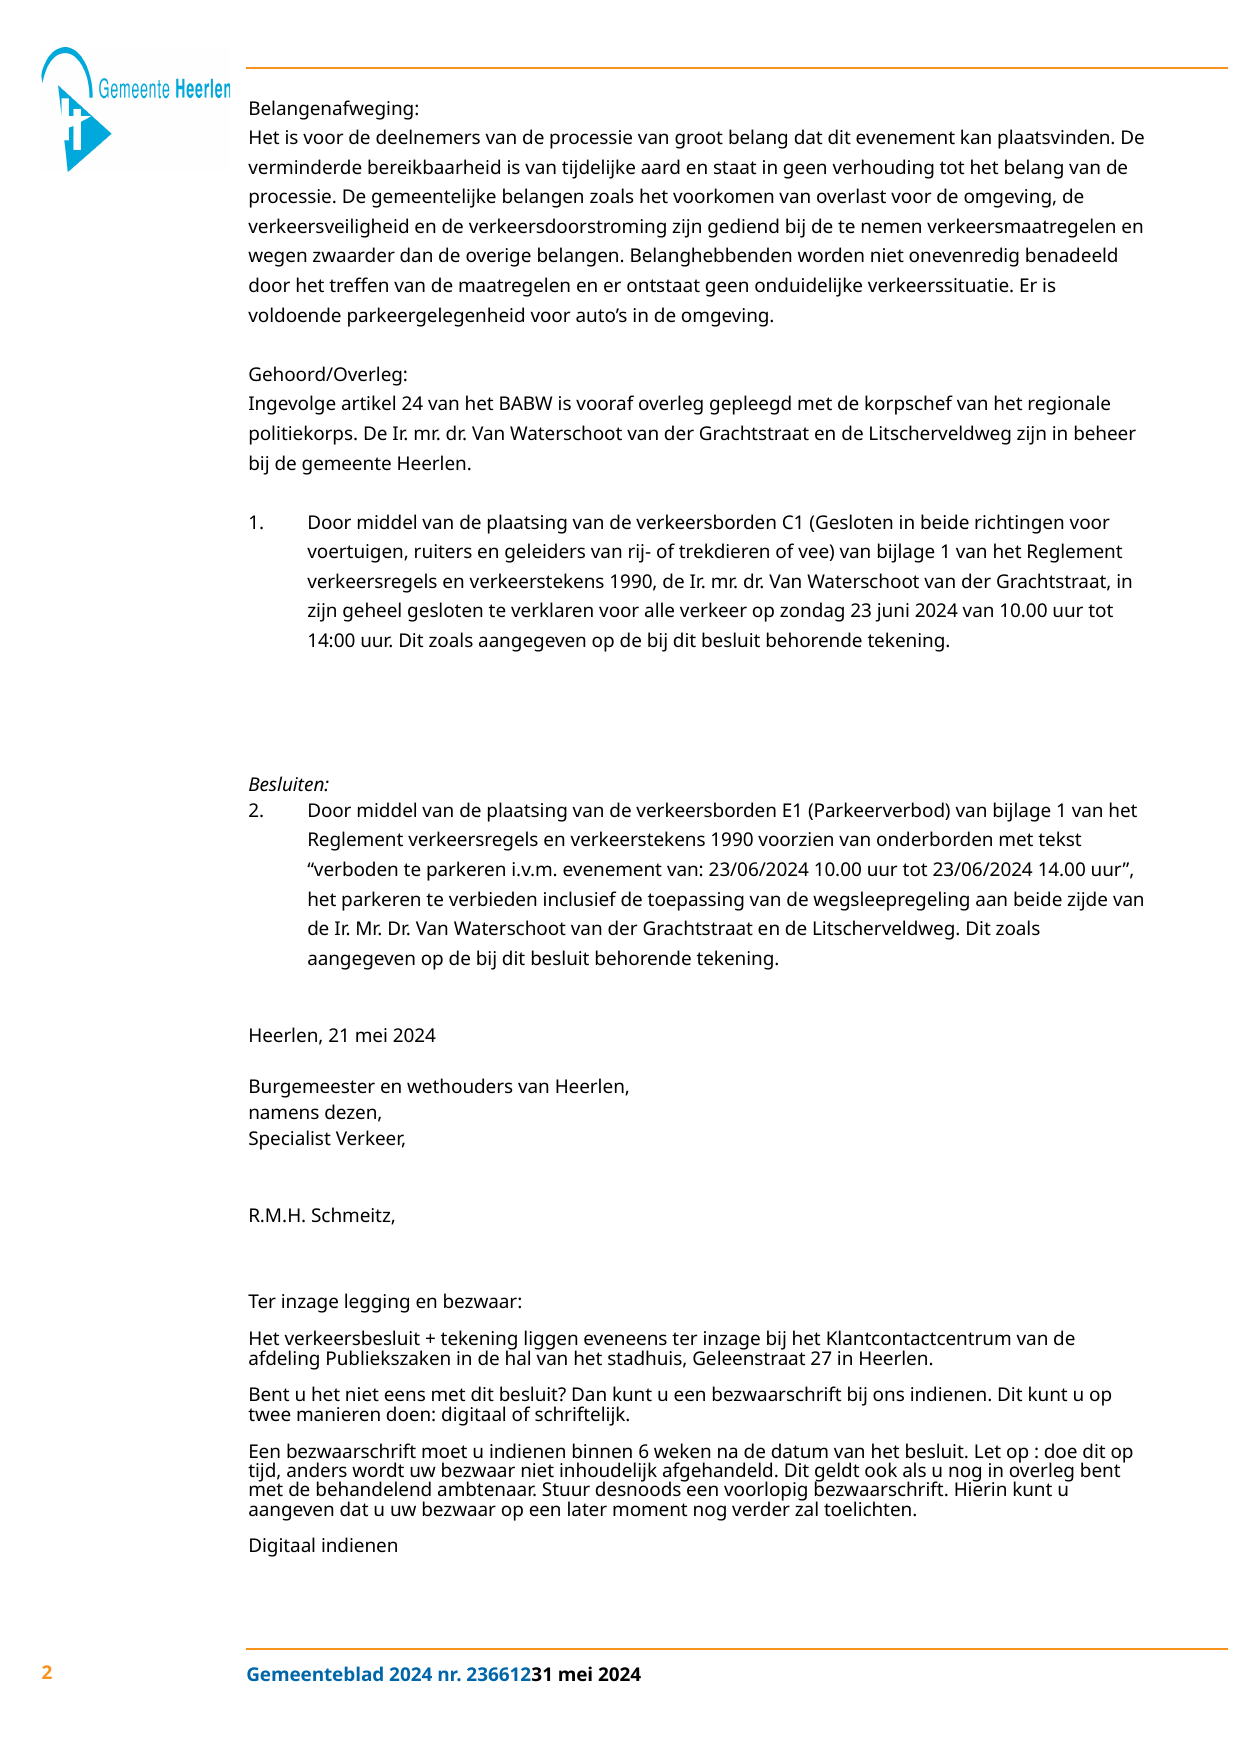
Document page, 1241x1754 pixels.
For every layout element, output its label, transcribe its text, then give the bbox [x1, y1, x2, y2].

text Een bezwaarschrift moet u indienen binnen 6 weken na de datum van het besluit. Let op : doe dit op tijd, anders wordt uw bezwaar niet inhoudelijk afgehandeld. Dit geldt ook als u nog in overleg bent met de behandelend ambtenaar. Stuur desnoods een voorlopig bezwaarschrift. Hierin kunt u aangeven dat u uw bezwaar op een later moment nog verder zal toelichten. [248, 1443, 1152, 1520]
list Door middel van de plaatsing van de verkeersborden C1 (Gesloten in beide richtingen voor voertuigen, ruiters en geleiders van rij- of trekdieren of vee) van bijlage 1 van het Reglement verkeersregels en verkeerstekens 1990, de Ir. mr. dr. Van Waterschoot van der Grachtstraat, in zijn geheel gesloten te verklaren voor alle verkeer op zondag 23 juni 2024 van 10.00 uur tot 14:00 uur. Dit zoals aangegeven op de bij dit besluit behorende tekening. [248, 509, 1152, 653]
text Heerlen, 21 mei 2024 [248, 1022, 1152, 1048]
text namens dezen, [248, 1099, 1152, 1125]
picture [41, 47, 231, 172]
text Digitaal indienen [248, 1537, 1152, 1557]
text R.M.H. Schmeitz, [248, 1202, 1152, 1228]
text Besluiten: [248, 771, 1152, 797]
text Het is voor de deelnemers van de processie van groot belang dat dit evenement kan plaatsvinden. De verminderde bereikbaarheid is van tijdelijke aard en staat in geen verhouding tot het belang van de processie. De gemeentelijke belangen zoals het voorkomen van overlast voor de omgeving, de verkeersveiligheid en de verkeersdoorstroming zijn gediend bij de te nemen verkeersmaatregelen en wegen zwaarder dan de overige belangen. Belanghebbenden worden niet onevenredig benadeeld door het treffen van de maatregelen en er ontstaat geen onduidelijke verkeerssituatie. Er is voldoende parkeergelegenheid voor auto’s in de omgeving. [248, 124, 1152, 328]
picture [41, 47, 59, 70]
list Door middel van de plaatsing van de verkeersborden E1 (Parkeerverbod) van bijlage 1 van het Reglement verkeersregels en verkeerstekens 1990 voorzien van onderborden met tekst “verboden te parkeren i.v.m. evenement van: 23/06/2024 10.00 uur tot 23/06/2024 14.00 uur”, het parkeren te verbieden inclusief de toepassing van de wegsleepregeling aan beide zijde van de Ir. Mr. Dr. Van Waterschoot van der Grachtstraat en de Litscherveldweg. Dit zoals aangegeven op de bij dit besluit behorende tekening. [248, 797, 1152, 971]
text Belangenafweging: [248, 95, 1152, 121]
text Het verkeersbesluit + tekening liggen eveneens ter inzage bij het Klantcontactcentrum van de afdeling Publiekszaken in de hal van het stadhuis, Geleenstraat 27 in Heerlen. [248, 1330, 1152, 1369]
text Ingevolge artikel 24 van het BABW is vooraf overleg gepleegd met de korpschef van het regionale politiekorps. De Ir. mr. dr. Van Waterschoot van der Grachtstraat en de Litscherveldweg zijn in beheer bij de gemeente Heerlen. [248, 391, 1152, 476]
text Gehoord/Overleg: [248, 361, 1152, 387]
text Specialist Verkeer, [248, 1125, 1152, 1151]
text Burgemeester en wethouders van Heerlen, [248, 1074, 1152, 1099]
text Bent u het niet eens met dit besluit? Dan kunt u een bezwaarschrift bij ons indienen. Dit kunt u op twee manieren doen: digitaal of schriftelijk. [248, 1386, 1152, 1425]
text Ter inzage legging en bezwaar: [248, 1293, 1152, 1312]
